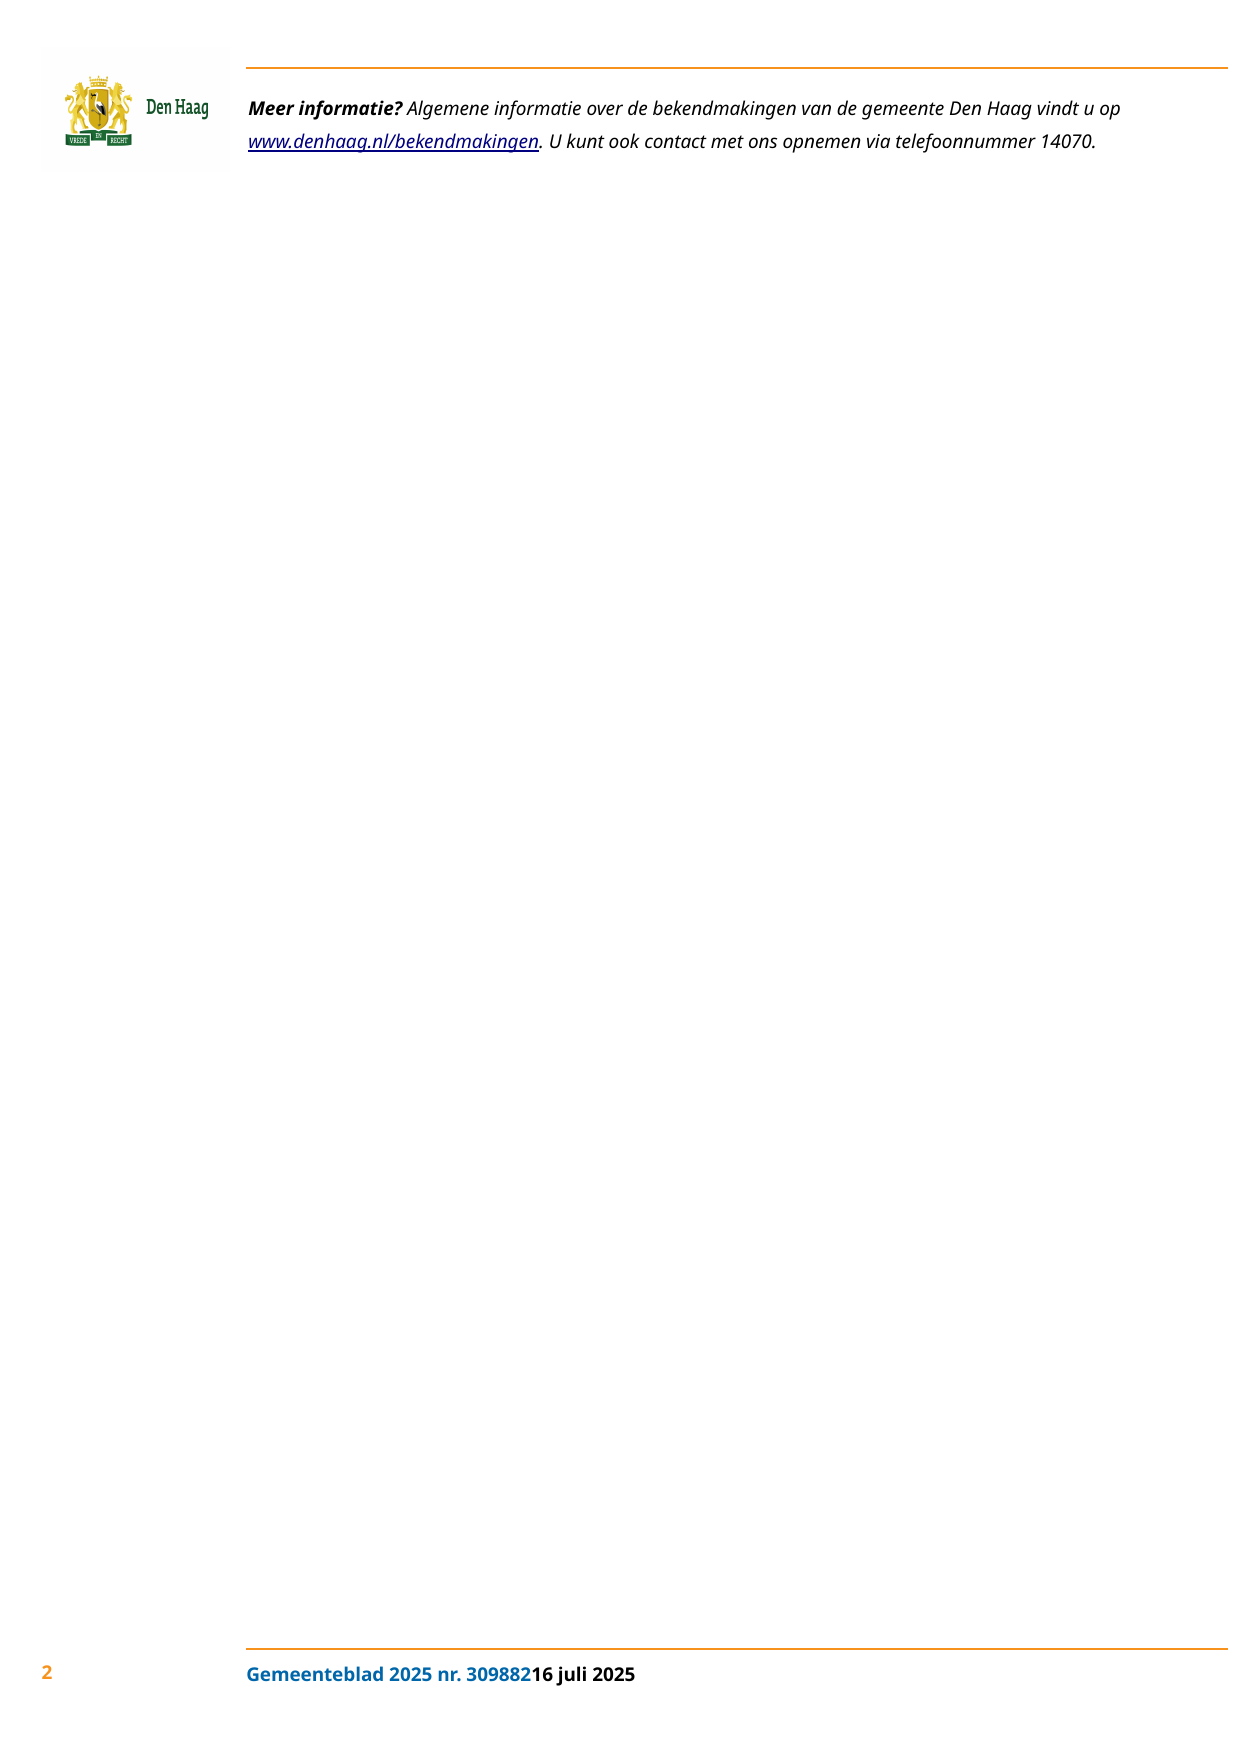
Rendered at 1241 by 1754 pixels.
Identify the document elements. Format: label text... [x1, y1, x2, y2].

text Meer informatie? Algemene informatie over de bekendmakingen van de gemeente Den Haag vindt u op www.denhaag.nl/bekendmakingen. U kunt ook contact met ons opnemen via telefoonnummer 14070. [248, 95, 1152, 154]
picture [41, 47, 231, 172]
